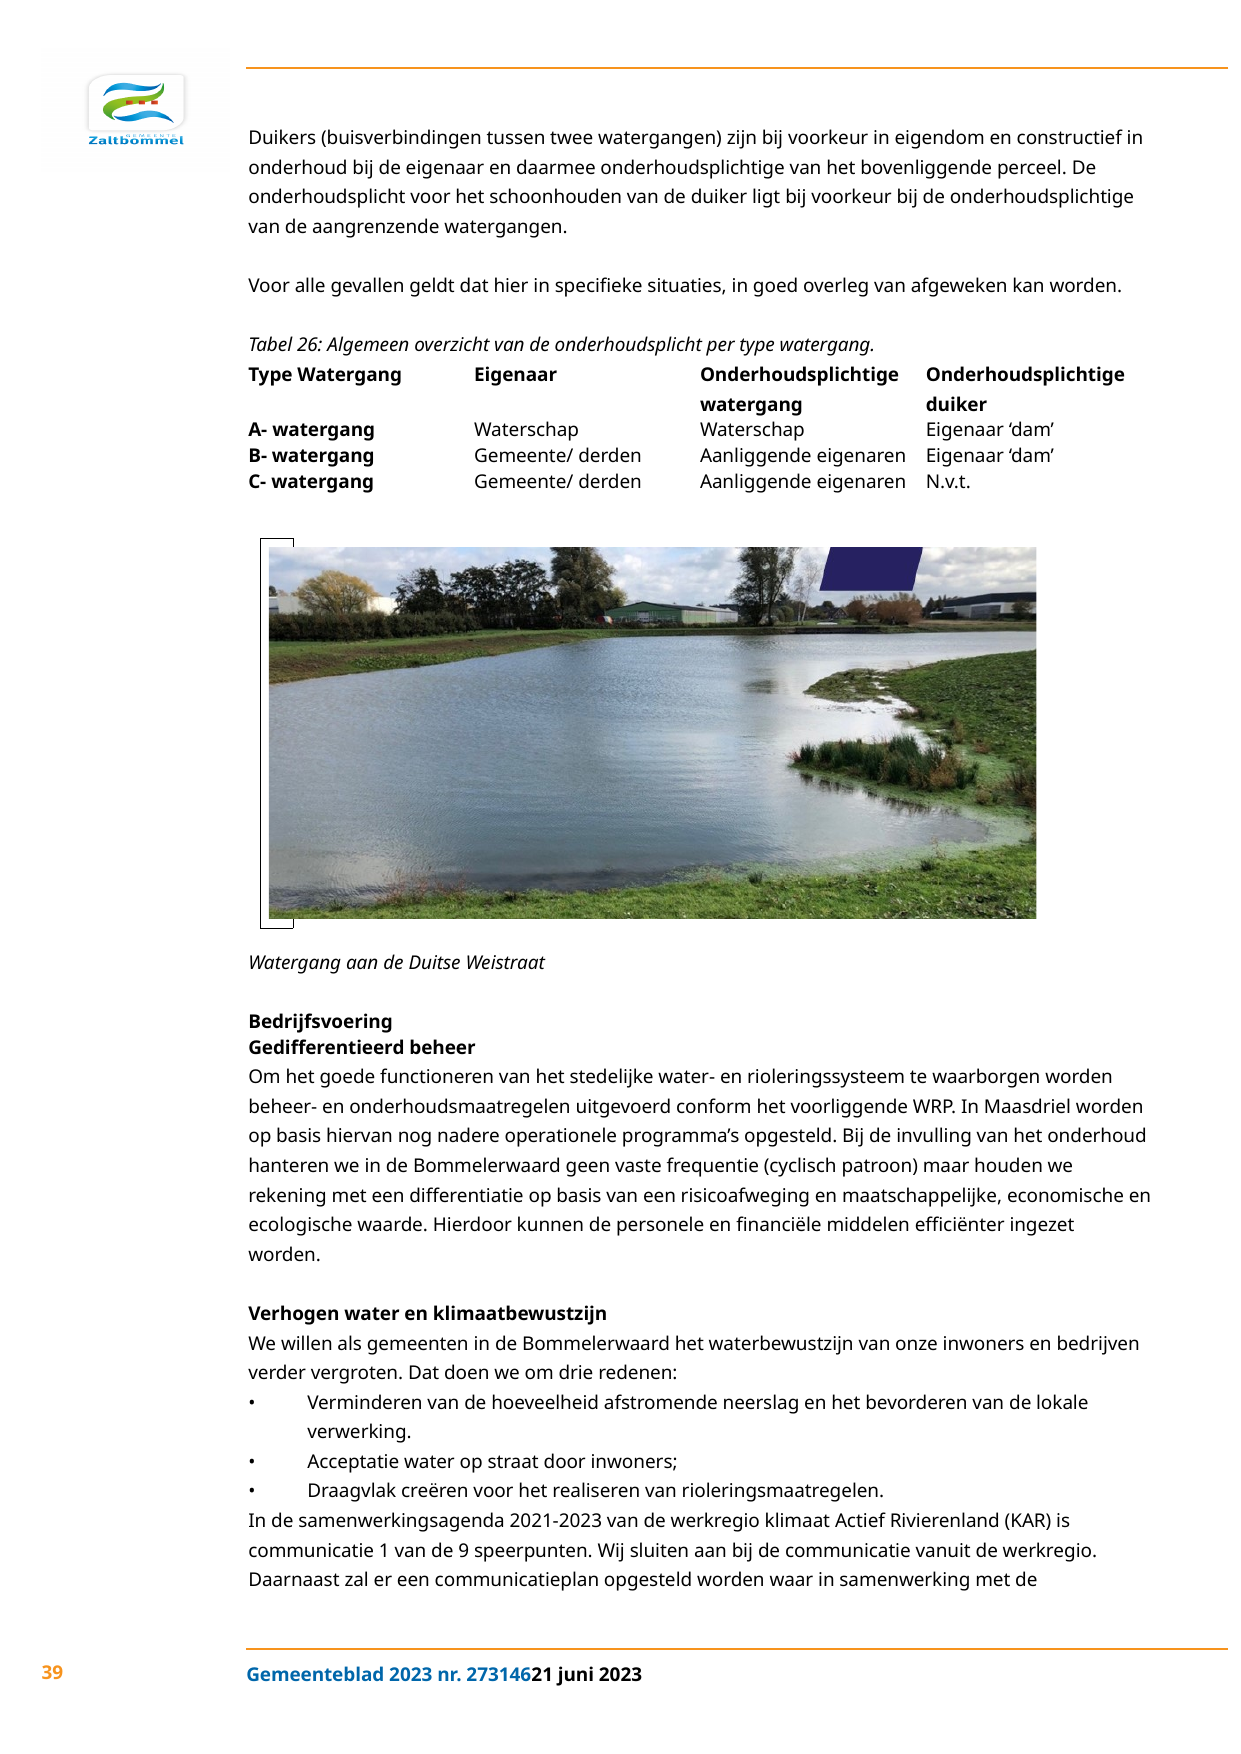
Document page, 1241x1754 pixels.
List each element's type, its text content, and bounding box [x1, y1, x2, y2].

text Tabel 26: Algemeen overzicht van de onderhoudsplicht per type watergang. [248, 331, 1152, 357]
text Voor alle gevallen geldt dat hier in specifieke situaties, in goed overleg van afgeweken kan worden. [248, 272, 1152, 298]
table_cell C- watergang [248, 468, 474, 494]
text Verhogen water en klimaatbewustzijn [248, 1300, 1152, 1326]
text Bedrijfsvoering [248, 1008, 1152, 1034]
table_cell N.v.t. [926, 468, 1152, 494]
table_cell B- watergang [248, 442, 474, 468]
picture [268, 547, 1037, 919]
table_cell Gemeente/ derden [474, 468, 700, 494]
table_cell Aanliggende eigenaren [700, 468, 926, 494]
table_cell Eigenaar ‘dam’ [926, 442, 1152, 468]
text Gedifferentieerd beheer [248, 1034, 1152, 1060]
table_header Onderhoudsplichtige duiker [926, 361, 1152, 416]
table_cell Waterschap [700, 416, 926, 442]
table_cell Eigenaar ‘dam’ [926, 416, 1152, 442]
list Draagvlak creëren voor het realiseren van rioleringsmaatregelen. [248, 1478, 1152, 1503]
table_cell Aanliggende eigenaren [700, 442, 926, 468]
text Watergang aan de Duitse Weistraat [248, 949, 1152, 975]
text Duikers (buisverbindingen tussen twee watergangen) zijn bij voorkeur in eigendom en constructief in onderhoud bij de eigenaar en daarmee onderhoudsplichtige van het bovenliggende perceel. De onderhoudsplicht voor het schoonhouden van de duiker ligt bij voorkeur bij de onderhoudsplichtige van de aangrenzende watergangen. [248, 124, 1152, 239]
text Om het goede functioneren van het stedelijke water- en rioleringssysteem te waarborgen worden beheer- en onderhoudsmaatregelen uitgevoerd conform het voorliggende WRP. In Maasdriel worden op basis hiervan nog nadere operationele programma’s opgesteld. Bij de invulling van het onderhoud hanteren we in de Bommelerwaard geen vaste frequentie (cyclisch patroon) maar houden we rekening met een differentiatie op basis van een risicoafweging en maatschappelijke, economische en ecologische waarde. Hierdoor kunnen de personele en financiële middelen efficiënter ingezet worden. [248, 1063, 1152, 1267]
text We willen als gemeenten in de Bommelerwaard het waterbewustzijn van onze inwoners en bedrijven verder vergroten. Dat doen we om drie redenen: [248, 1330, 1152, 1385]
list Verminderen van de hoeveelheid afstromende neerslag en het bevorderen van de lokale verwerking. [248, 1389, 1152, 1444]
text In de samenwerkingsagenda 2021-2023 van de werkregio klimaat Actief Rivierenland (KAR) is communicatie 1 van de 9 speerpunten. Wij sluiten aan bij de communicatie vanuit de werkregio. Daarnaast zal er een communicatieplan opgesteld worden waar in samenwerking met de [248, 1507, 1152, 1592]
table_cell Waterschap [474, 416, 700, 442]
table_cell Gemeente/ derden [474, 442, 700, 468]
table_header Type Watergang [248, 361, 474, 416]
picture [41, 47, 231, 172]
list Acceptatie water op straat door inwoners; [248, 1448, 1152, 1474]
table_cell A- watergang [248, 416, 474, 442]
table_header Eigenaar [474, 361, 700, 416]
table_header Onderhoudsplichtige watergang [700, 361, 926, 416]
